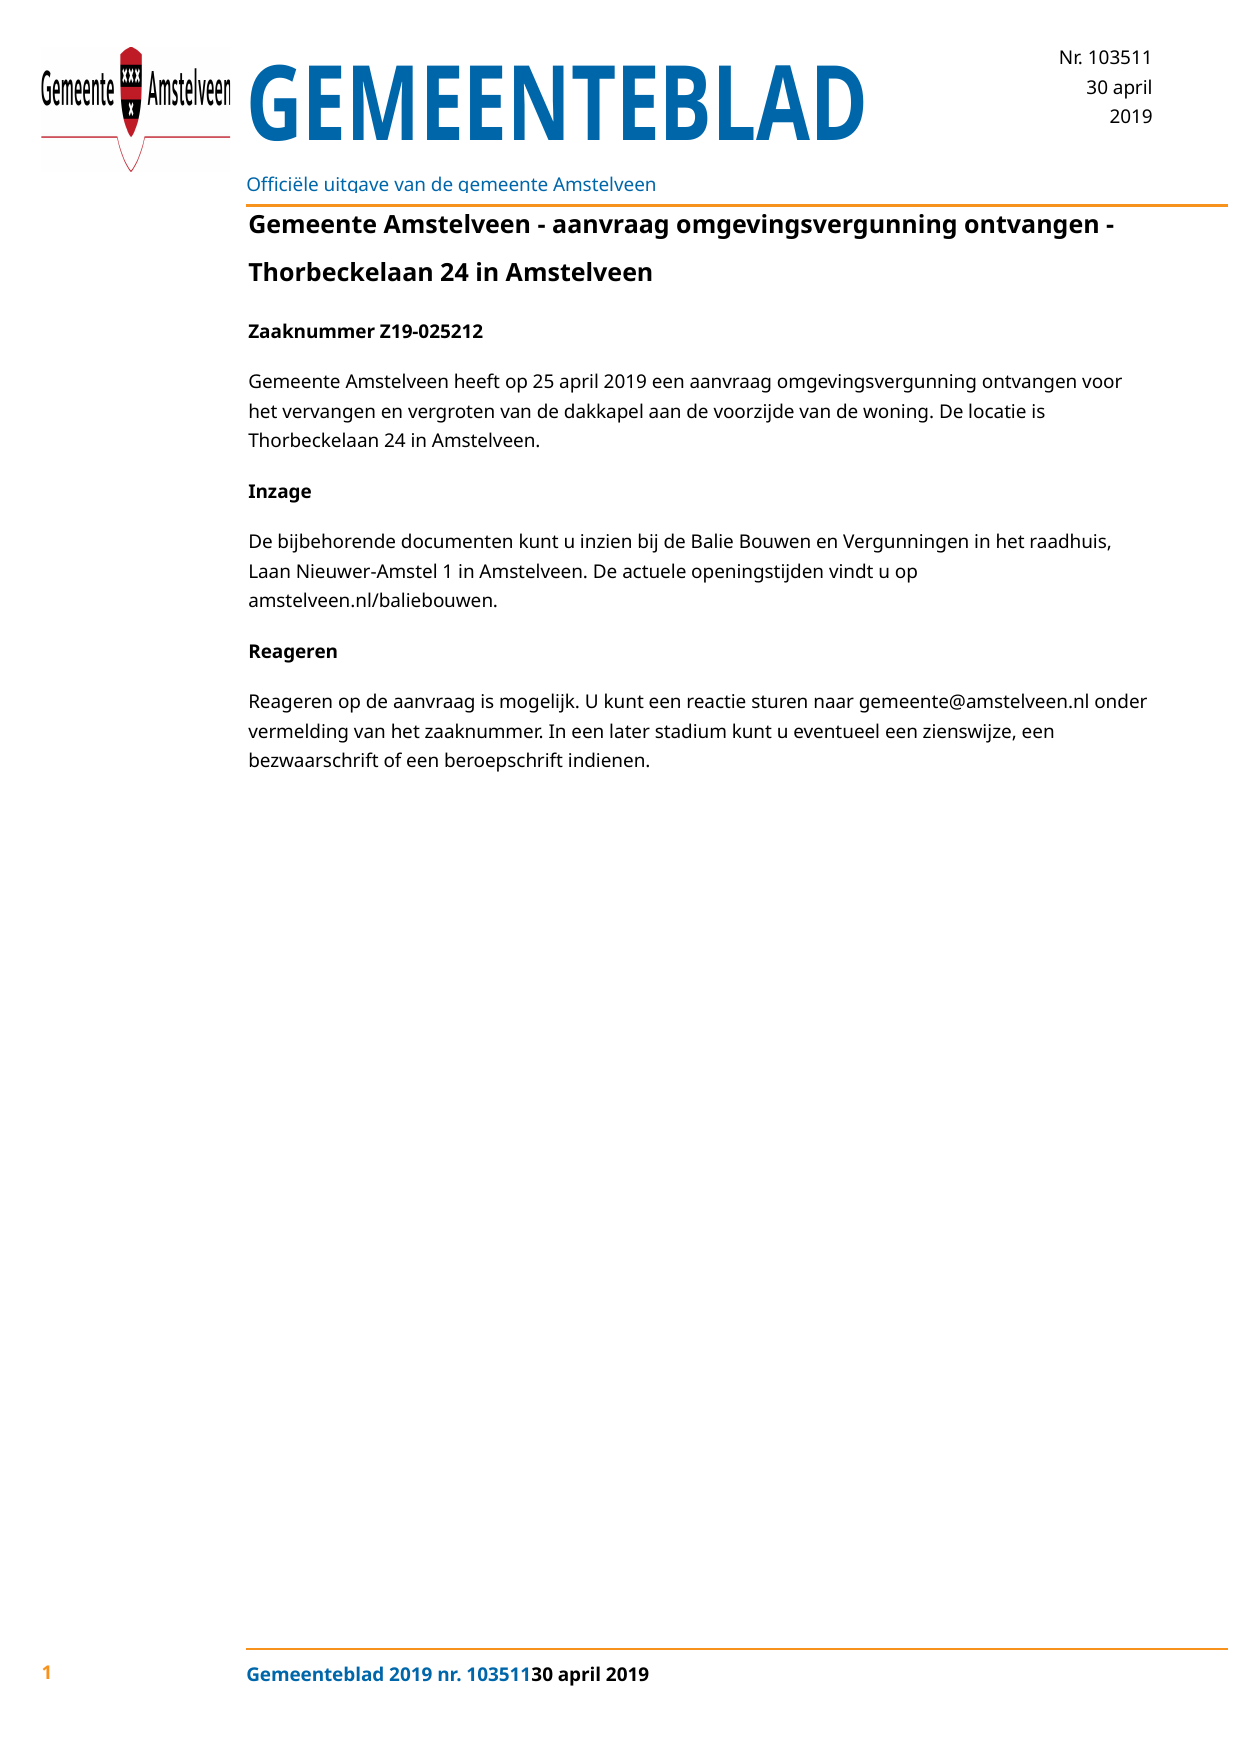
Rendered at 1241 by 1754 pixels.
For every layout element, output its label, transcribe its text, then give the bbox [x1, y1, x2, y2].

text Gemeente Amstelveen - aanvraag omgevingsvergunning ontvangen - Thorbeckelaan 24 in Amstelveen [248, 207, 1152, 288]
text Reageren op de aanvraag is mogelijk. U kunt een reactie sturen naar gemeente@amstelveen.nl onder vermelding van het zaaknummer. In een later stadium kunt u eventueel een zienswijze, een bezwaarschrift of een beroepschrift indienen. [248, 688, 1152, 773]
text De bijbehorende documenten kunt u inzien bij de Balie Bouwen en Vergunningen in het raadhuis, Laan Nieuwer-Amstel 1 in Amstelveen. De actuele openingstijden vindt u op amstelveen.nl/baliebouwen. [248, 528, 1152, 613]
picture [41, 47, 231, 172]
text Gemeente Amstelveen heeft op 25 april 2019 een aanvraag omgevingsvergunning ontvangen voor het vervangen en vergroten van de dakkapel aan de voorzijde van de woning. De locatie is Thorbeckelaan 24 in Amstelveen. [248, 368, 1152, 453]
text Reageren [248, 638, 1152, 664]
text Zaaknummer Z19-025212 [248, 318, 1152, 344]
text Inzage [248, 478, 1152, 504]
